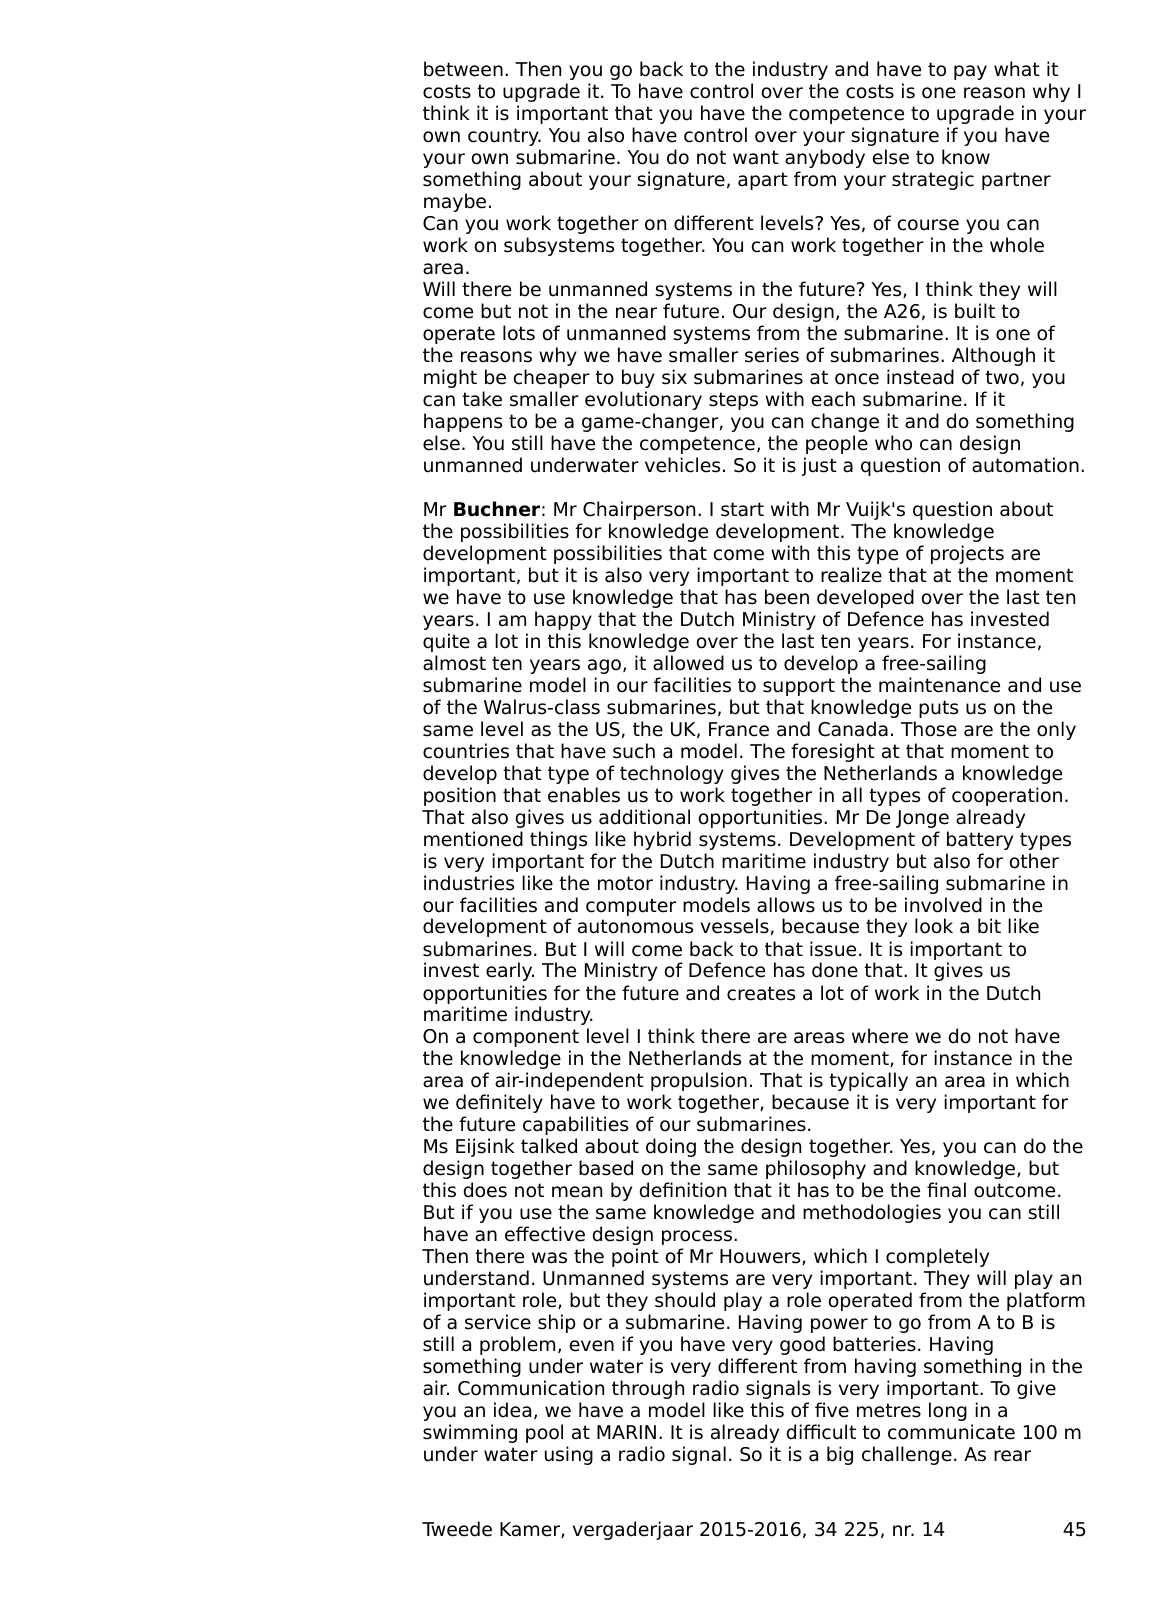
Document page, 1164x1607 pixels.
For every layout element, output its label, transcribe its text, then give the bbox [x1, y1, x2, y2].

text Ms Eijsink talked about doing the design together. Yes, you can do the design together based on the same philosophy and knowledge, but this does not mean by definition that it has to be the final outcome. But if you use the same knowledge and methodologies you can still have an effective design process. [422, 1136, 1087, 1246]
text Mr Buchner: Mr Chairperson. I start with Mr Vuijk's question about the possibilities for knowledge development. The knowledge development possibilities that come with this type of projects are important, but it is also very important to realize that at the moment we have to use knowledge that has been developed over the last ten years. I am happy that the Dutch Ministry of Defence has invested quite a lot in this knowledge over the last ten years. For instance, almost ten years ago, it allowed us to develop a free-sailing submarine model in our facilities to support the maintenance and use of the Walrus-class submarines, but that knowledge puts us on the same level as the US, the UK, France and Canada. Those are the only countries that have such a model. The foresight at that moment to develop that type of technology gives the Netherlands a knowledge position that enables us to work together in all types of cooperation. That also gives us additional opportunities. Mr De Jonge already mentioned things like hybrid systems. Development of battery types is very important for the Dutch maritime industry but also for other industries like the motor industry. Having a free-sailing submarine in our facilities and computer models allows us to be involved in the development of autonomous vessels, because they look a bit like submarines. But I will come back to that issue. It is important to invest early. The Ministry of Defence has done that. It gives us opportunities for the future and creates a lot of work in the Dutch maritime industry. [422, 499, 1087, 1026]
text Will there be unmanned systems in the future? Yes, I think they will come but not in the near future. Our design, the A26, is built to operate lots of unmanned systems from the submarine. It is one of the reasons why we have smaller series of submarines. Although it might be cheaper to buy six submarines at once instead of two, you can take smaller evolutionary steps with each submarine. If it happens to be a game-changer, you can change it and do something else. You still have the competence, the people who can design unmanned underwater vehicles. So it is just a question of automation. [422, 279, 1087, 477]
text Can you work together on different levels? Yes, of course you can work on subsystems together. You can work together in the whole area. [422, 213, 1087, 279]
text On a component level I think there are areas where we do not have the knowledge in the Netherlands at the moment, for instance in the area of air-independent propulsion. That is typically an area in which we definitely have to work together, because it is very important for the future capabilities of our submarines. [422, 1026, 1087, 1136]
text between. Then you go back to the industry and have to pay what it costs to upgrade it. To have control over the costs is one reason why I think it is important that you have the competence to upgrade in your own country. You also have control over your signature if you have your own submarine. You do not want anybody else to know something about your signature, apart from your strategic partner maybe. [422, 59, 1087, 213]
text Then there was the point of Mr Houwers, which I completely understand. Unmanned systems are very important. They will play an important role, but they should play a role operated from the platform of a service ship or a submarine. Having power to go from A to B is still a problem, even if you have very good batteries. Having something under water is very different from having something in the air. Communication through radio signals is very important. To give you an idea, we have a model like this of five metres long in a swimming pool at MARIN. It is already difficult to communicate 100 m under water using a radio signal. So it is a big challenge. As rear [422, 1246, 1087, 1466]
